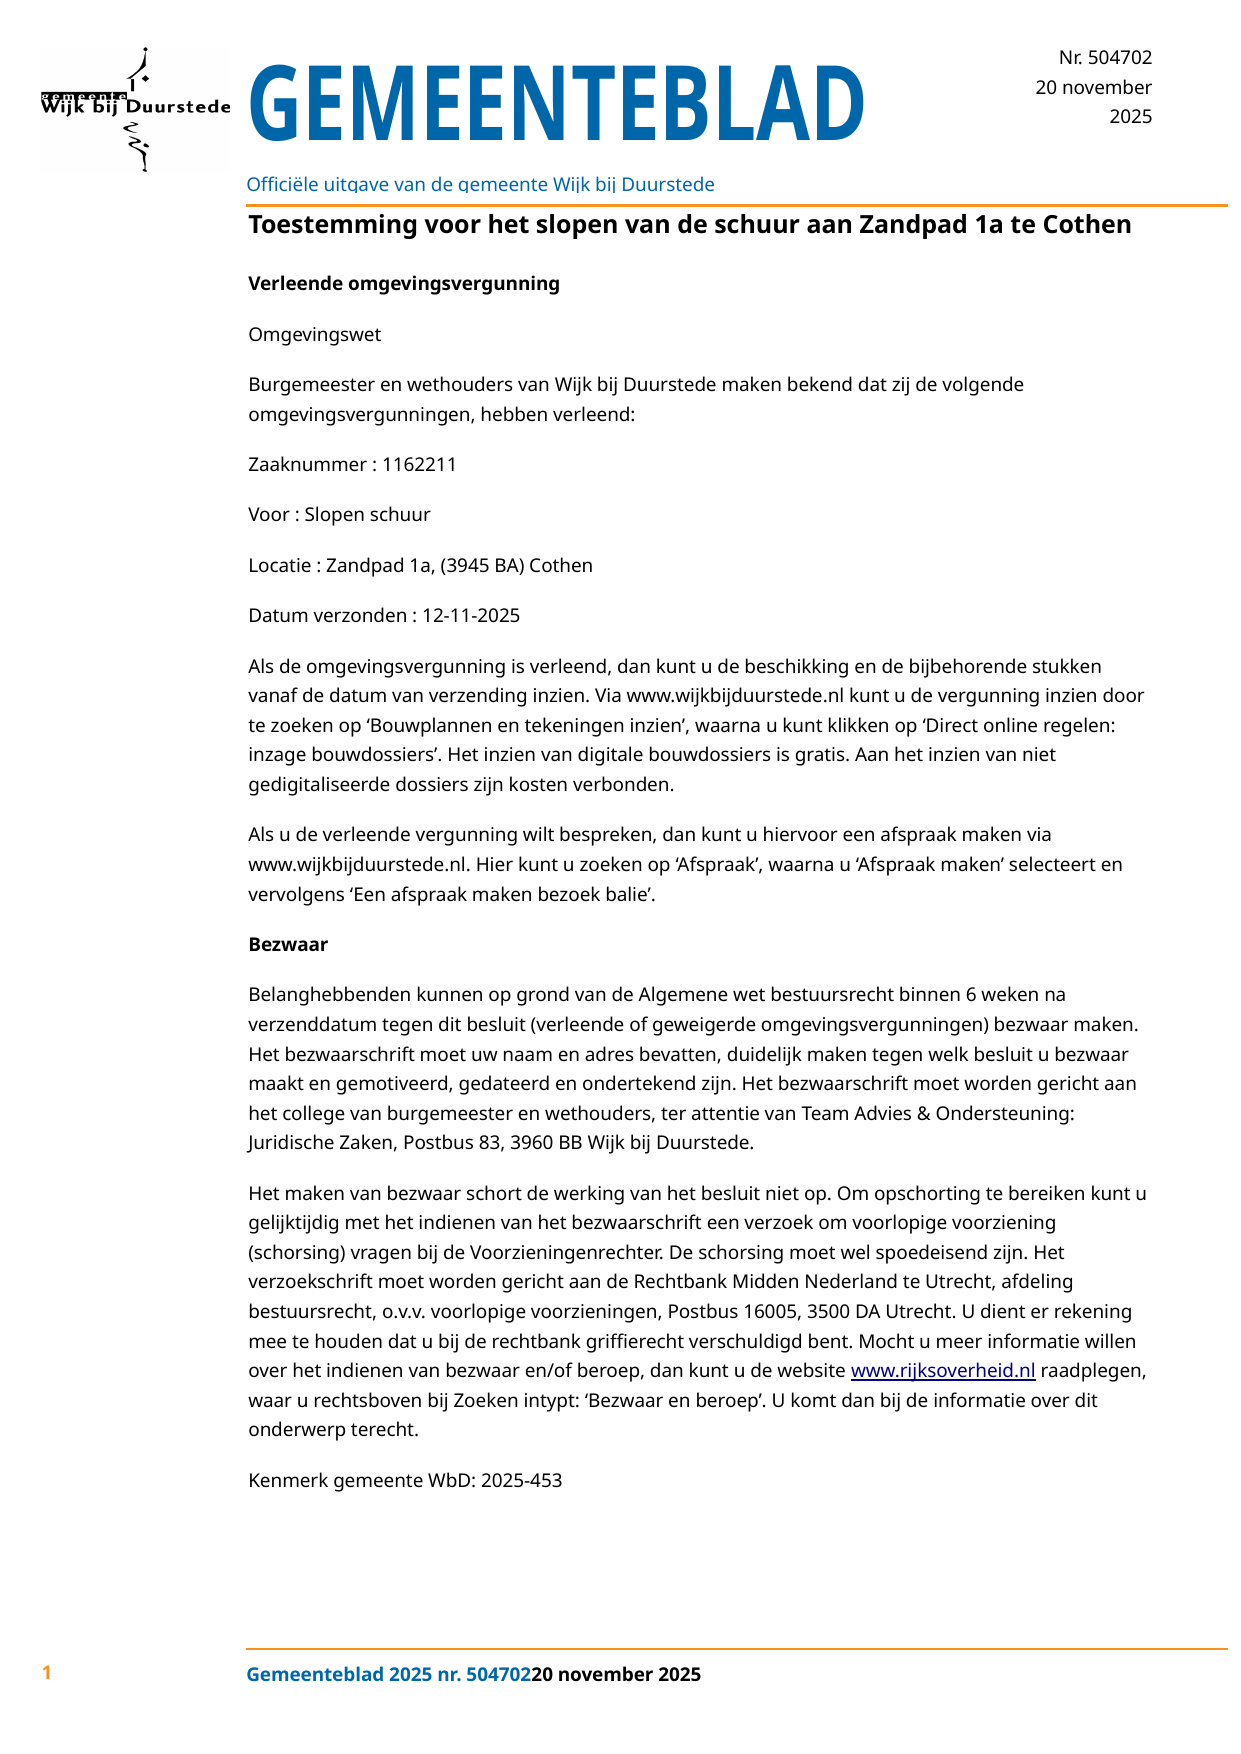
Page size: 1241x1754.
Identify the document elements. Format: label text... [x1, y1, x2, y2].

text Toestemming voor het slopen van de schuur aan Zandpad 1a te Cothen [248, 207, 1152, 241]
text Zaaknummer : 1162211 [248, 451, 1152, 477]
picture [41, 47, 231, 172]
text Voor : Slopen schuur [248, 502, 1152, 527]
text Belanghebbenden kunnen op grond van de Algemene wet bestuursrecht binnen 6 weken na verzenddatum tegen dit besluit (verleende of geweigerde omgevingsvergunningen) bezwaar maken. Het bezwaarschrift moet uw naam en adres bevatten, duidelijk maken tegen welk besluit u bezwaar maakt en gemotiveerd, gedateerd en ondertekend zijn. Het bezwaarschrift moet worden gericht aan het college van burgemeester en wethouders, ter attentie van Team Advies & Ondersteuning: Juridische Zaken, Postbus 83, 3960 BB Wijk bij Duurstede. [248, 982, 1152, 1155]
text Als u de verleende vergunning wilt bespreken, dan kunt u hiervoor een afspraak maken via www.wijkbijduurstede.nl. Hier kunt u zoeken op ‘Afspraak’, waarna u ‘Afspraak maken’ selecteert en vervolgens ‘Een afspraak maken bezoek balie’. [248, 822, 1152, 906]
text Bezwaar [248, 931, 1152, 957]
text Verleende omgevingsvergunning [248, 270, 1152, 296]
text Burgemeester en wethouders van Wijk bij Duurstede maken bekend dat zij de volgende omgevingsvergunningen, hebben verleend: [248, 371, 1152, 426]
text Het maken van bezwaar schort de werking van het besluit niet op. Om opschorting te bereiken kunt u gelijktijdig met het indienen van het bezwaarschrift een verzoek om voorlopige voorziening (schorsing) vragen bij de Voorzieningenrechter. De schorsing moet wel spoedeisend zijn. Het verzoekschrift moet worden gericht aan de Rechtbank Midden Nederland te Utrecht, afdeling bestuursrecht, o.v.v. voorlopige voorzieningen, Postbus 16005, 3500 DA Utrecht. U dient er rekening mee te houden dat u bij de rechtbank griffierecht verschuldigd bent. Mocht u meer informatie willen over het indienen van bezwaar en/of beroep, dan kunt u de website www.rijksoverheid.nl raadplegen, waar u rechtsboven bij Zoeken intypt: ‘Bezwaar en beroep’. U komt dan bij de informatie over dit onderwerp terecht. [248, 1180, 1152, 1442]
text Omgevingswet [248, 321, 1152, 346]
text Als de omgevingsvergunning is verleend, dan kunt u de beschikking en de bijbehorende stukken vanaf de datum van verzending inzien. Via www.wijkbijduurstede.nl kunt u de vergunning inzien door te zoeken op ‘Bouwplannen en tekeningen inzien’, waarna u kunt klikken op ‘Direct online regelen: inzage bouwdossiers’. Het inzien van digitale bouwdossiers is gratis. Aan het inzien van niet gedigitaliseerde dossiers zijn kosten verbonden. [248, 653, 1152, 797]
text Locatie : Zandpad 1a, (3945 BA) Cothen [248, 552, 1152, 578]
text Datum verzonden : 12-11-2025 [248, 602, 1152, 628]
text Kenmerk gemeente WbD: 2025-453 [248, 1467, 1152, 1493]
